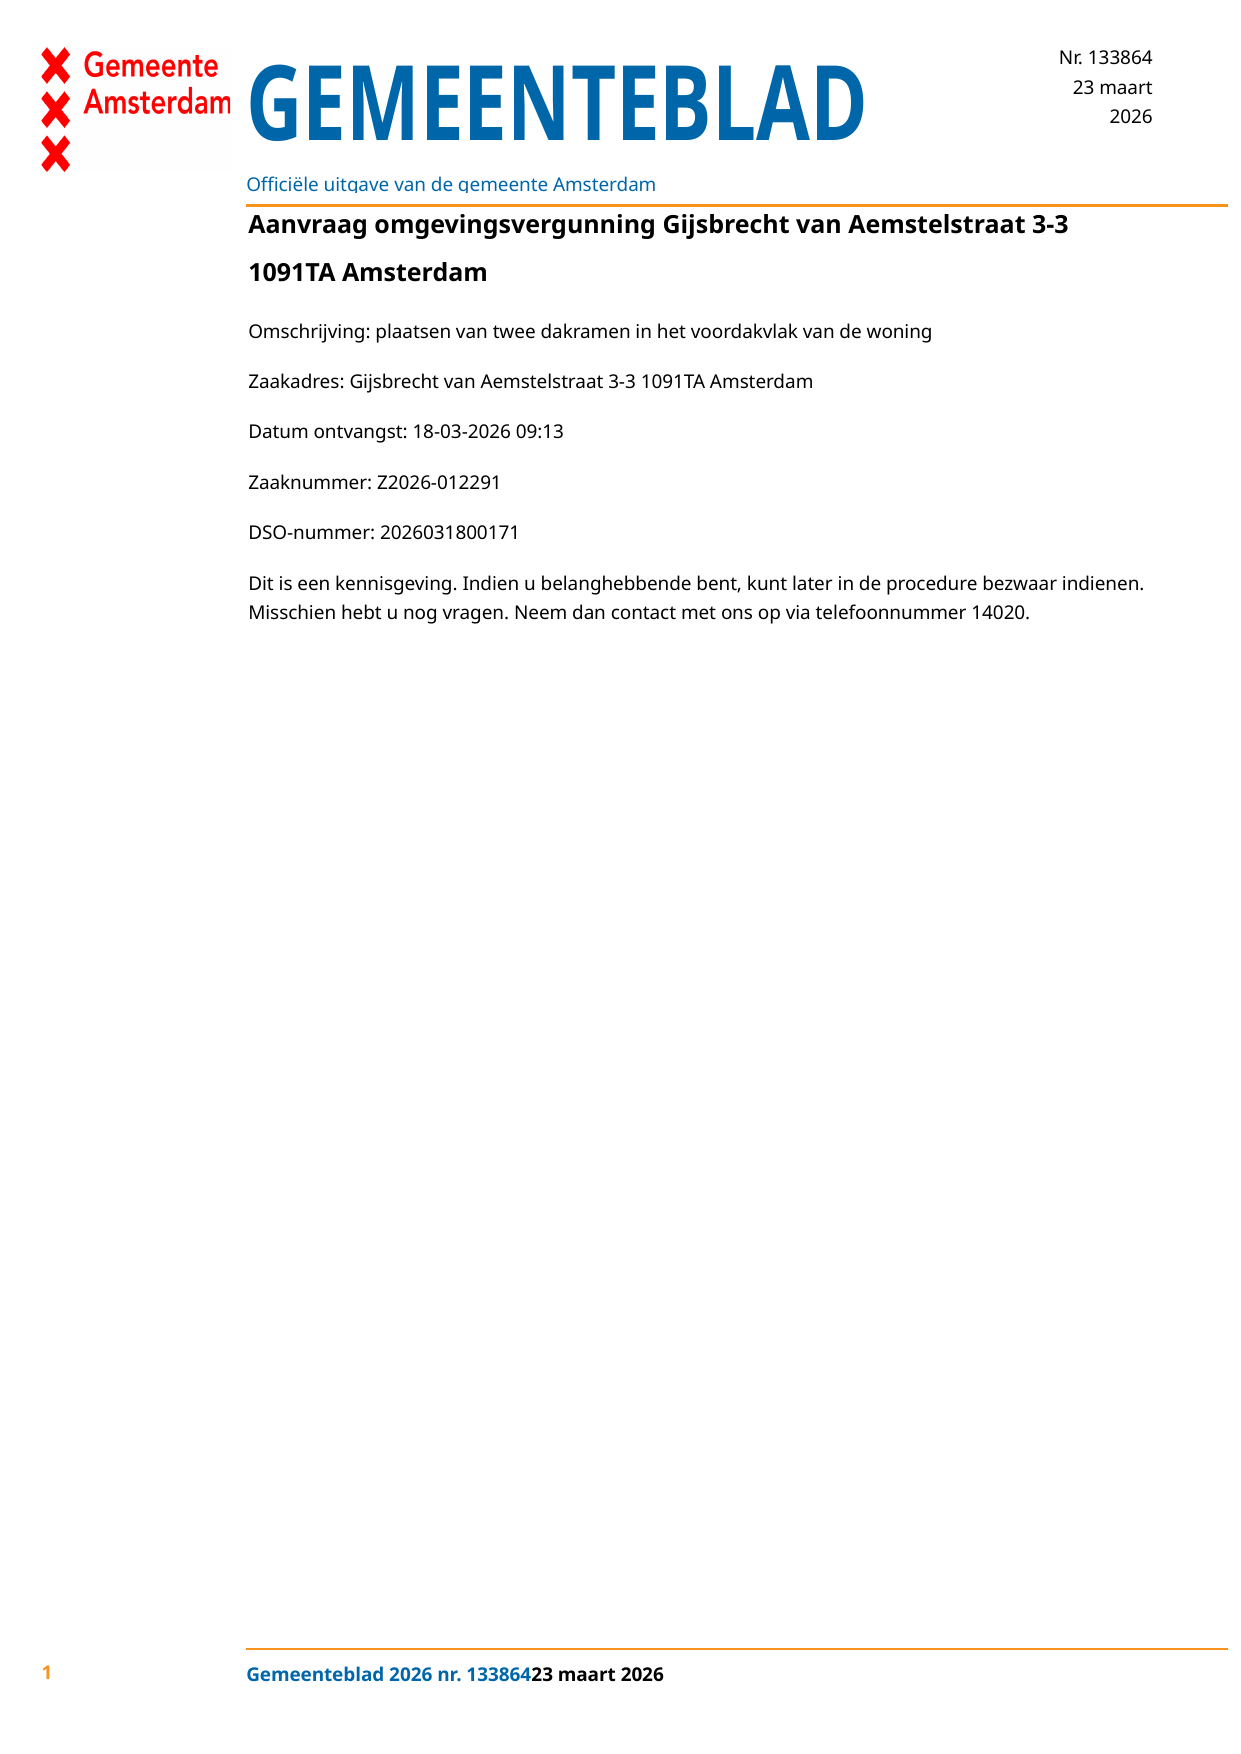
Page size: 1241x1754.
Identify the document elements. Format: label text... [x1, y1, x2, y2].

text Zaaknummer: Z2026-012291 [248, 469, 1152, 495]
text DSO-nummer: 2026031800171 [248, 519, 1152, 545]
text Dit is een kennisgeving. Indien u belanghebbende bent, kunt later in de procedure bezwaar indienen. Misschien hebt u nog vragen. Neem dan contact met ons op via telefoonnummer 14020. [248, 570, 1152, 625]
text Zaakadres: Gijsbrecht van Aemstelstraat 3-3 1091TA Amsterdam [248, 368, 1152, 394]
text Omschrijving: plaatsen van twee dakramen in het voordakvlak van de woning [248, 318, 1152, 344]
text Aanvraag omgevingsvergunning Gijsbrecht van Aemstelstraat 3-3 1091TA Amsterdam [248, 207, 1152, 288]
text Datum ontvangst: 18-03-2026 09:13 [248, 419, 1152, 444]
picture [41, 47, 231, 172]
